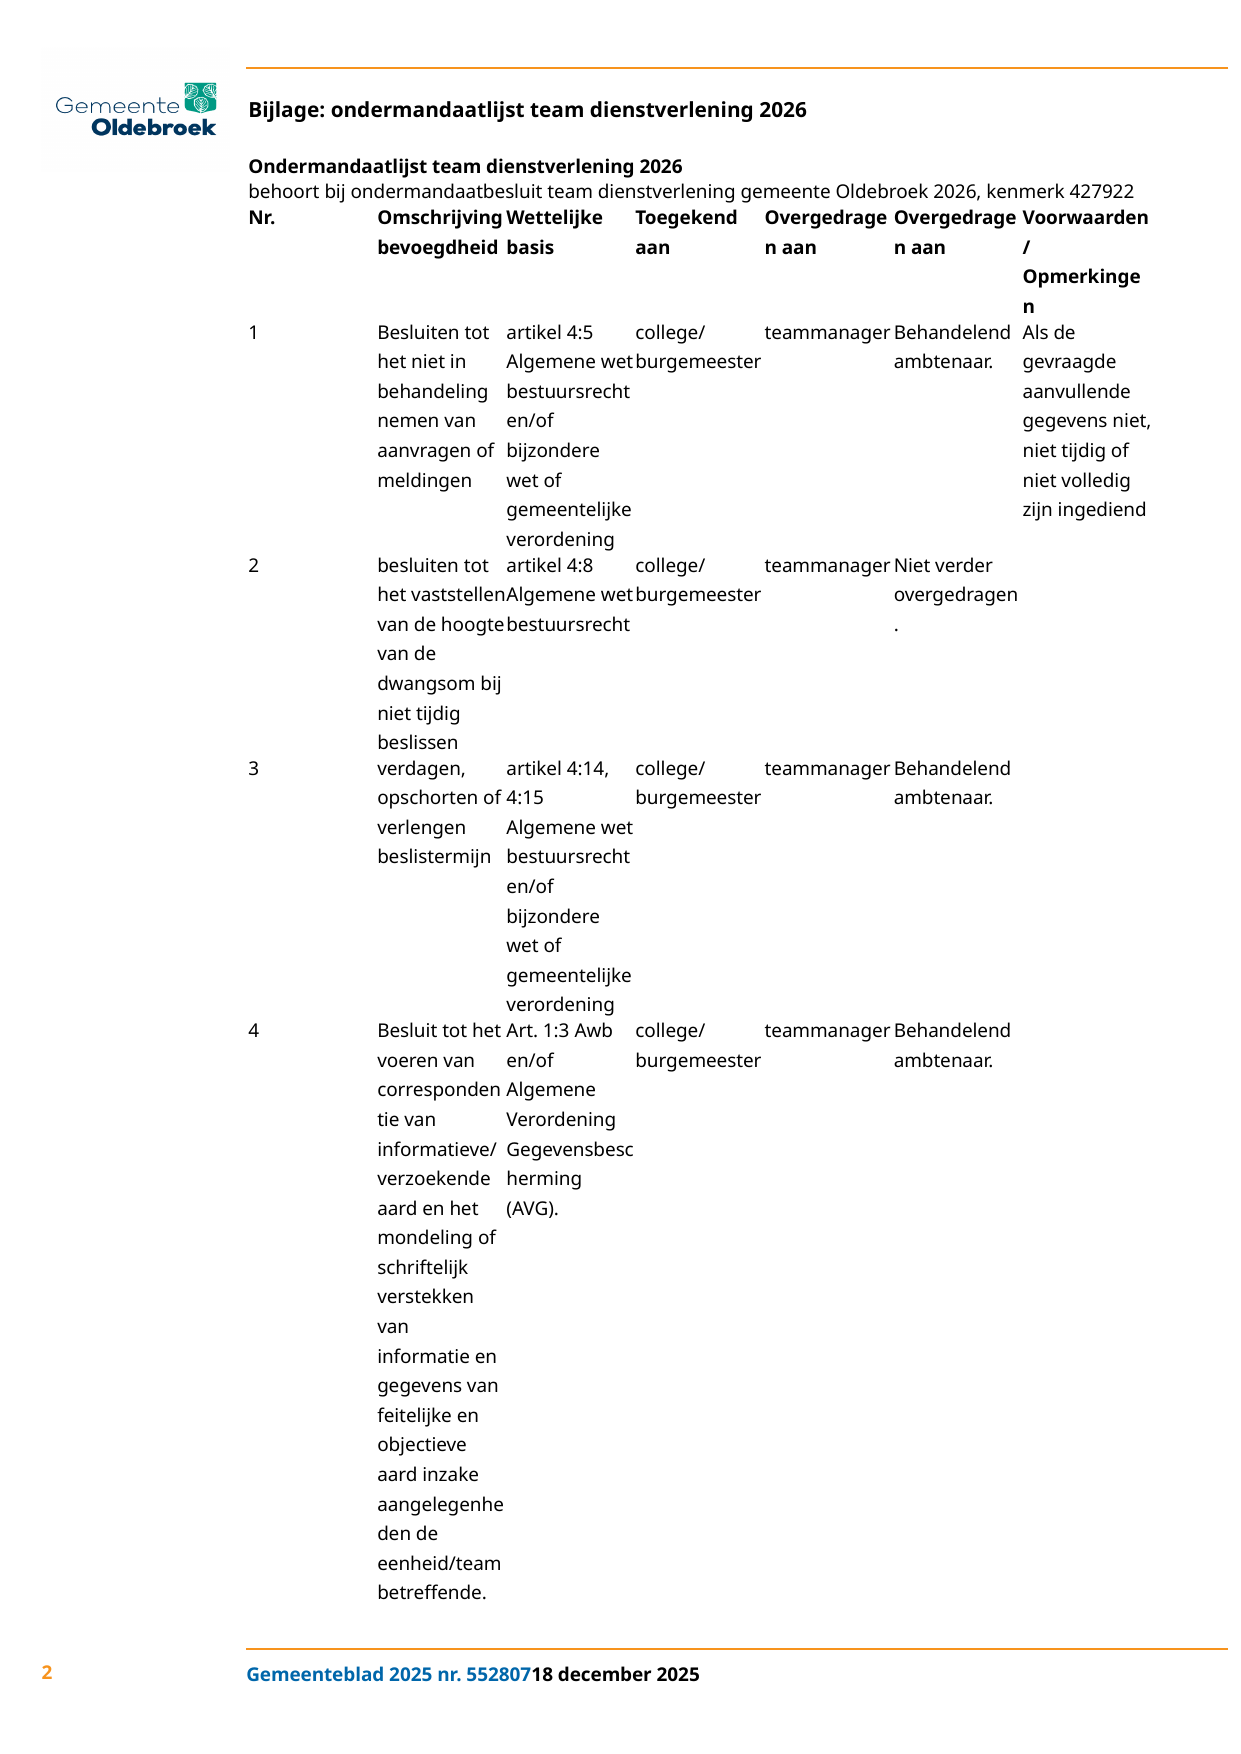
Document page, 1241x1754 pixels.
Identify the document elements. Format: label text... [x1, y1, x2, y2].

table_cell Behandelend ambtenaar. [894, 1018, 1022, 1605]
table_cell Art. 1:3 Awb en/of Algemene Verordening Gegevensbescherming (AVG). [506, 1018, 635, 1605]
table_cell Voorwaarden/Opmerkingen [1023, 205, 1152, 319]
table_cell teammanager [764, 1018, 893, 1605]
table_cell 2 [248, 552, 377, 755]
table_cell Als de gevraagde aanvullende gegevens niet, niet tijdig of niet volledig zijn ingediend [1023, 319, 1152, 552]
table_cell [1023, 552, 1152, 755]
table_cell 4 [248, 1018, 377, 1605]
table_cell 3 [248, 755, 377, 1017]
table_cell behoort bij ondermandaatbesluit team dienstverlening gemeente Oldebroek 2026, kenmerk 427922 [248, 179, 1152, 204]
table_cell Wettelijke basis [506, 205, 635, 319]
table_cell college/ burgemeester [635, 1018, 764, 1605]
table_cell Nr. [248, 205, 377, 319]
table_cell Behandelend ambtenaar. [894, 319, 1022, 552]
table_cell teammanager [764, 552, 893, 755]
table_cell college/ burgemeester [635, 755, 764, 1017]
table_cell artikel 4:8 Algemene wet bestuursrecht [506, 552, 635, 755]
table_cell Besluit tot het voeren van correspondentie van informatieve/verzoekende aard en het mondeling of schriftelijk verstekken van informatie en gegevens van feitelijke en objectieve aard inzake aangelegenheden de eenheid/team betreffende. [377, 1018, 506, 1605]
text Bijlage: ondermandaatlijst team dienstverlening 2026 [248, 95, 1152, 123]
table_cell college/ burgemeester [635, 319, 764, 552]
table_cell teammanager [764, 319, 893, 552]
table_cell Overgedragen aan [764, 205, 893, 319]
table_cell Omschrijving bevoegdheid [377, 205, 506, 319]
table_cell [1023, 1018, 1152, 1605]
table_cell 1 [248, 319, 377, 552]
table_cell Overgedragen aan [894, 205, 1022, 319]
table_header Ondermandaatlijst team dienstverlening 2026 [248, 153, 1152, 179]
table_cell Toegekend aan [635, 205, 764, 319]
table_cell teammanager [764, 755, 893, 1017]
table_cell artikel 4:14, 4:15 Algemene wet bestuursrecht en/of bijzondere wet of gemeentelijke verordening [506, 755, 635, 1017]
table_cell Niet verder overgedragen. [894, 552, 1022, 755]
table_cell verdagen, opschorten of verlengen beslistermijn [377, 755, 506, 1017]
picture [41, 47, 231, 172]
table_cell college/ burgemeester [635, 552, 764, 755]
table_cell [1023, 755, 1152, 1017]
table_cell besluiten tot het vaststellen van de hoogte van de dwangsom bij niet tijdig beslissen [377, 552, 506, 755]
table_cell Behandelend ambtenaar. [894, 755, 1022, 1017]
table_cell artikel 4:5 Algemene wet bestuursrecht en/of bijzondere wet of gemeentelijke verordening [506, 319, 635, 552]
table_cell Besluiten tot het niet in behandeling nemen van aanvragen of meldingen [377, 319, 506, 552]
